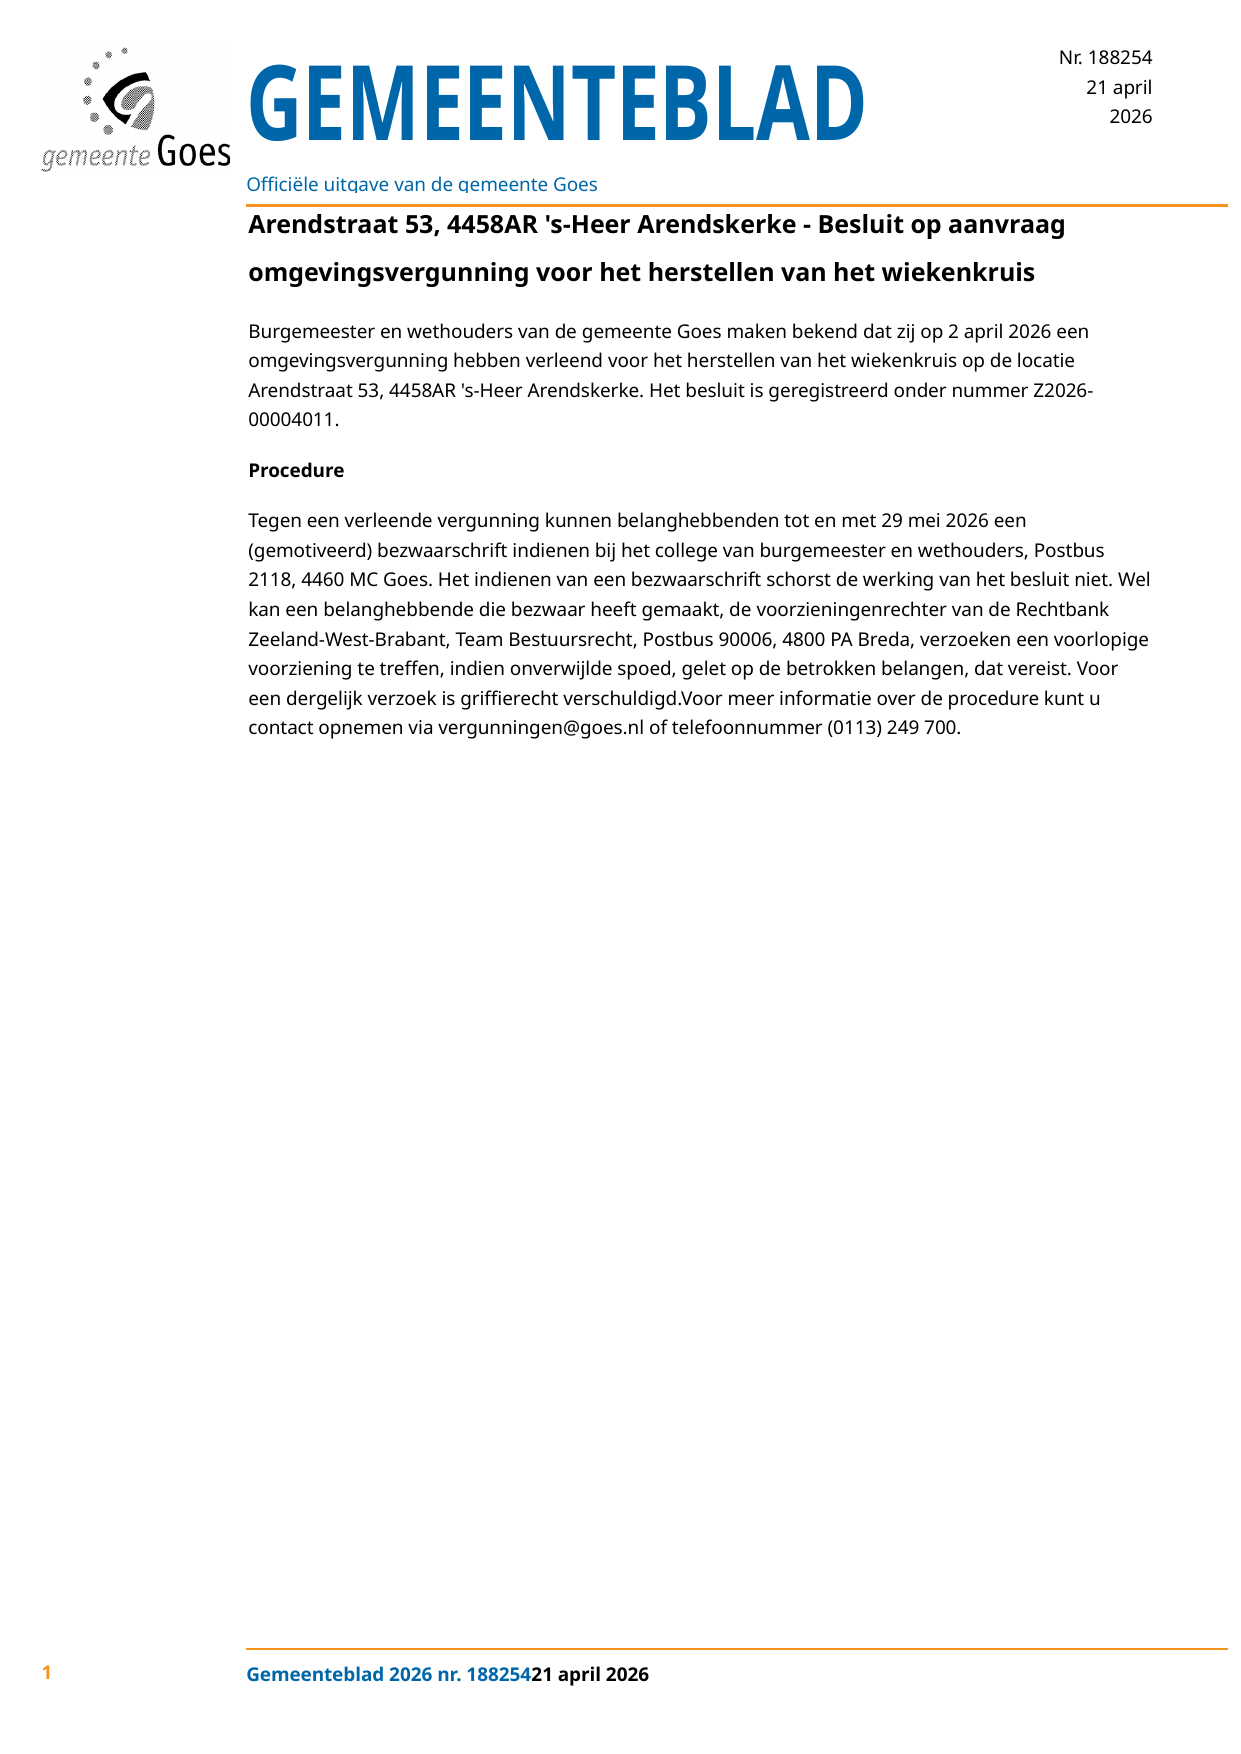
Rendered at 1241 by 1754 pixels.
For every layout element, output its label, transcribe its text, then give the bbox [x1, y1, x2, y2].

text Burgemeester en wethouders van de gemeente Goes maken bekend dat zij op 2 april 2026 een omgevingsvergunning hebben verleend voor het herstellen van het wiekenkruis op de locatie Arendstraat 53, 4458AR 's-Heer Arendskerke. Het besluit is geregistreerd onder nummer Z2026-00004011. [248, 318, 1152, 432]
text Procedure [248, 457, 1152, 483]
text Tegen een verleende vergunning kunnen belanghebbenden tot en met 29 mei 2026 een (gemotiveerd) bezwaarschrift indienen bij het college van burgemeester en wethouders, Postbus 2118, 4460 MC Goes. Het indienen van een bezwaarschrift schorst de werking van het besluit niet. Wel kan een belanghebbende die bezwaar heeft gemaakt, de voorzieningenrechter van de Rechtbank Zeeland-West-Brabant, Team Bestuursrecht, Postbus 90006, 4800 PA Breda, verzoeken een voorlopige voorziening te treffen, indien onverwijlde spoed, gelet op de betrokken belangen, dat vereist. Voor een dergelijk verzoek is griffierecht verschuldigd.Voor meer informatie over de procedure kunt u contact opnemen via vergunningen@goes.nl of telefoonnummer (0113) 249 700. [248, 507, 1152, 740]
text Arendstraat 53, 4458AR 's-Heer Arendskerke - Besluit op aanvraag omgevingsvergunning voor het herstellen van het wiekenkruis [248, 207, 1152, 288]
picture [41, 47, 231, 172]
